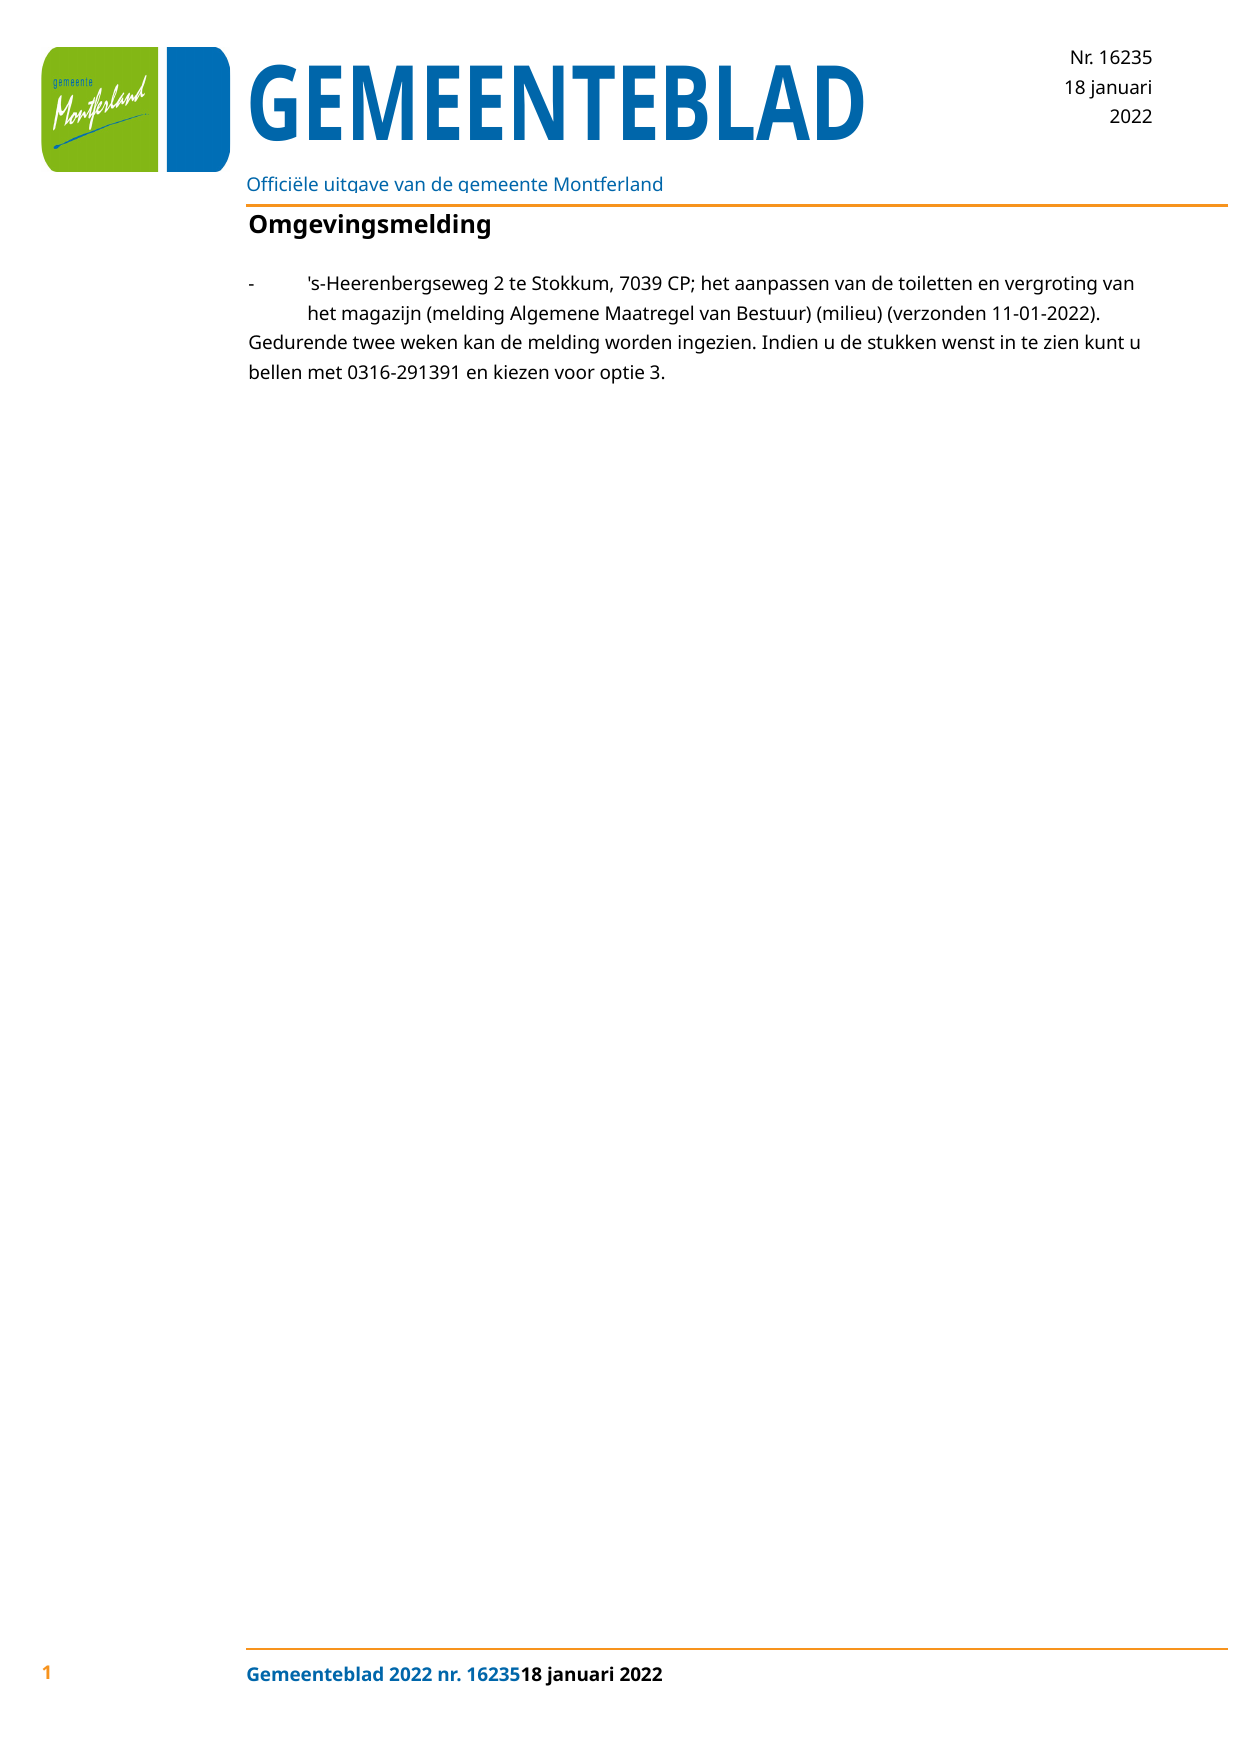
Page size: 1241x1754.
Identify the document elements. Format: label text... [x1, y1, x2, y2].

list 's-Heerenbergseweg 2 te Stokkum, 7039 CP; het aanpassen van de toiletten en vergroting van het magazijn (melding Algemene Maatregel van Bestuur) (milieu) (verzonden 11-01-2022). [248, 270, 1152, 326]
picture [41, 47, 231, 172]
text Omgevingsmelding [248, 207, 1152, 241]
text Gedurende twee weken kan de melding worden ingezien. Indien u de stukken wenst in te zien kunt u bellen met 0316-291391 en kiezen voor optie 3. [248, 329, 1152, 385]
